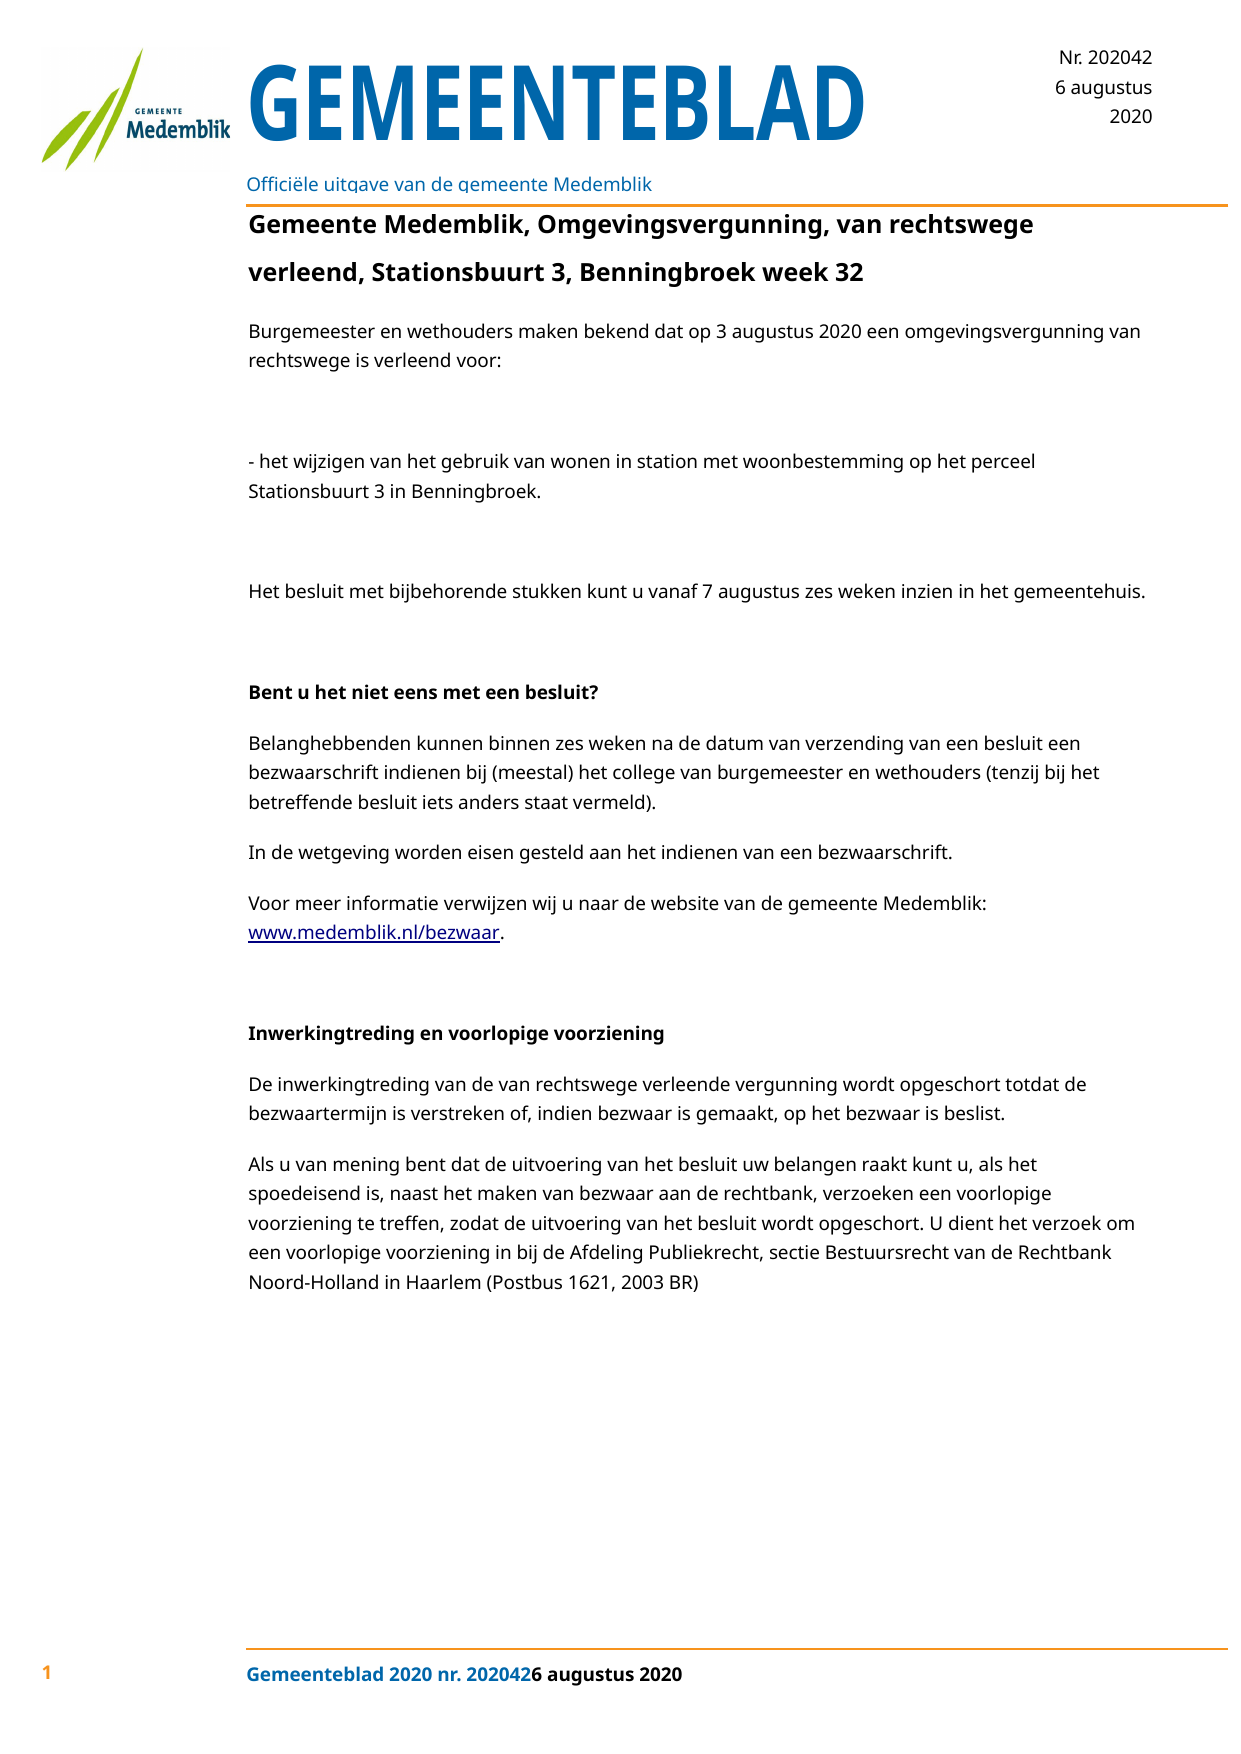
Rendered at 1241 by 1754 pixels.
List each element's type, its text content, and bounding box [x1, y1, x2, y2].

picture [41, 47, 231, 172]
text Gemeente Medemblik, Omgevingsvergunning, van rechtswege verleend, Stationsbuurt 3, Benningbroek week 32 [248, 207, 1152, 288]
text In de wetgeving worden eisen gesteld aan het indienen van een bezwaarschrift. [248, 839, 1152, 865]
text Inwerkingtreding en voorlopige voorziening [248, 1020, 1152, 1046]
text - het wijzigen van het gebruik van wonen in station met woonbestemming op het perceel Stationsbuurt 3 in Benningbroek. [248, 448, 1152, 504]
text De inwerkingtreding van de van rechtswege verleende vergunning wordt opgeschort totdat de bezwaartermijn is verstreken of, indien bezwaar is gemaakt, op het bezwaar is beslist. [248, 1071, 1152, 1126]
text Belanghebbenden kunnen binnen zes weken na de datum van verzending van een besluit een bezwaarschrift indienen bij (meestal) het college van burgemeester en wethouders (tenzij bij het betreffende besluit iets anders staat vermeld). [248, 730, 1152, 815]
text Als u van mening bent dat de uitvoering van het besluit uw belangen raakt kunt u, als het spoedeisend is, naast het maken van bezwaar aan de rechtbank, verzoeken een voorlopige voorziening te treffen, zodat de uitvoering van het besluit wordt opgeschort. U dient het verzoek om een voorlopige voorziening in bij de Afdeling Publiekrecht, sectie Bestuursrecht van de Rechtbank Noord-Holland in Haarlem (Postbus 1621, 2003 BR) [248, 1151, 1152, 1295]
text Voor meer informatie verwijzen wij u naar de website van de gemeente Medemblik: www.medemblik.nl/bezwaar. [248, 890, 1152, 945]
text Burgemeester en wethouders maken bekend dat op 3 augustus 2020 een omgevingsvergunning van rechtswege is verleend voor: [248, 318, 1152, 373]
text Het besluit met bijbehorende stukken kunt u vanaf 7 augustus zes weken inzien in het gemeentehuis. [248, 579, 1152, 604]
text Bent u het niet eens met een besluit? [248, 679, 1152, 705]
